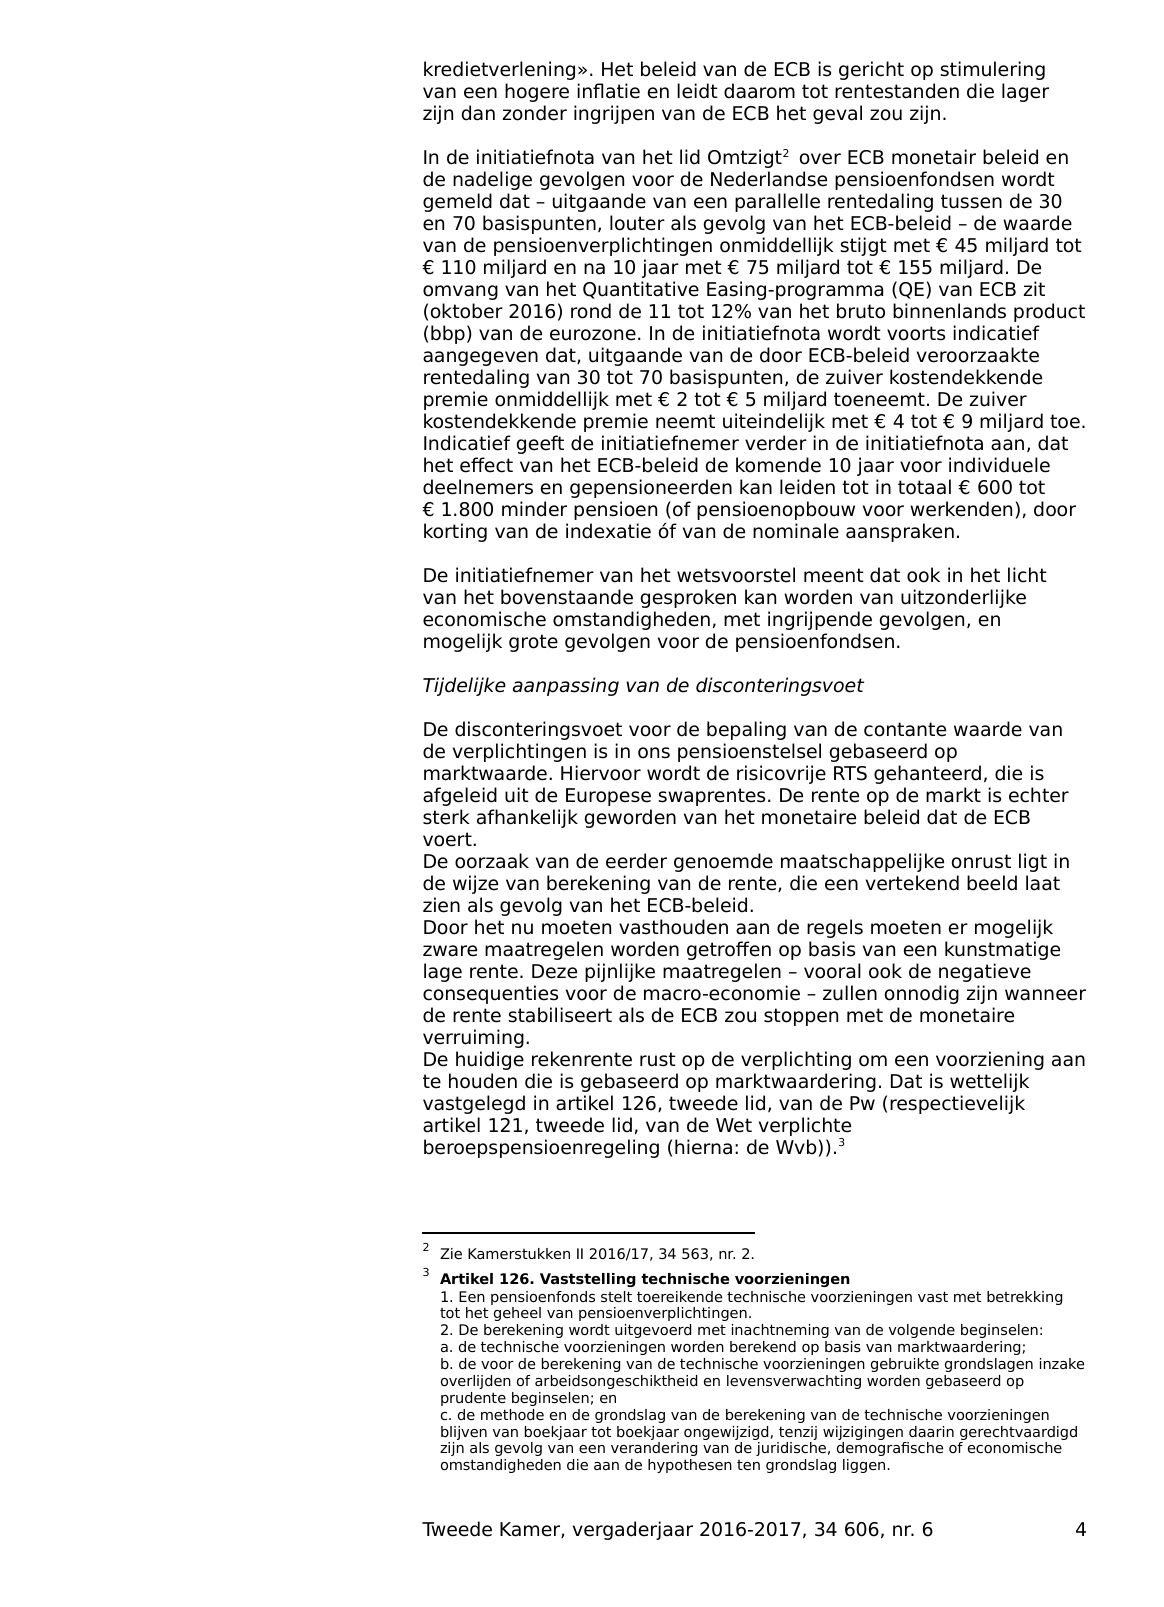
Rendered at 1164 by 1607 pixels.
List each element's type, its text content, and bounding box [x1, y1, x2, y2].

text De huidige rekenrente rust op de verplichting om een voorziening aan te houden die is gebaseerd op marktwaardering. Dat is wettelijk vastgelegd in artikel 126, tweede lid, van de Pw (respectievelijk artikel 121, tweede lid, van de Wet verplichte beroepspensioenregeling (hierna: de Wvb)). [422, 1049, 1087, 1159]
text De oorzaak van de eerder genoemde maatschappelijke onrust ligt in de wijze van berekening van de rente, die een vertekend beeld laat zien als gevolg van het ECB-beleid. [422, 851, 1087, 917]
text Zie Kamerstukken II 2016/17, 34 563, nr. 2. [422, 1242, 1087, 1264]
text 2. De berekening wordt uitgevoerd met inachtneming van de volgende beginselen: [440, 1322, 1087, 1339]
text Artikel 126. Vaststelling technische voorzieningen [422, 1267, 1087, 1289]
text kredietverlening». Het beleid van de ECB is gericht op stimulering van een hogere inflatie en leidt daarom tot rentestanden die lager zijn dan zonder ingrijpen van de ECB het geval zou zijn. [422, 59, 1087, 125]
text In de initiatiefnota van het lid Omtzigt over ECB monetair beleid en de nadelige gevolgen voor de Nederlandse pensioenfondsen wordt gemeld dat – uitgaande van een parallelle rentedaling tussen de 30 en 70 basispunten, louter als gevolg van het ECB-beleid – de waarde van de pensioenverplichtingen onmiddellijk stijgt met € 45 miljard tot € 110 miljard en na 10 jaar met € 75 miljard tot € 155 miljard. De omvang van het Quantitative Easing-programma (QE) van ECB zit (oktober 2016) rond de 11 tot 12% van het bruto binnenlands product (bbp) van de eurozone. In de initiatiefnota wordt voorts indicatief aangegeven dat, uitgaande van de door ECB-beleid veroorzaakte rentedaling van 30 tot 70 basispunten, de zuiver kostendekkende premie onmiddellijk met € 2 tot € 5 miljard toeneemt. De zuiver kostendekkende premie neemt uiteindelijk met € 4 tot € 9 miljard toe. Indicatief geeft de initiatiefnemer verder in de initiatiefnota aan, dat het effect van het ECB-beleid de komende 10 jaar voor individuele deelnemers en gepensioneerden kan leiden tot in totaal € 600 tot € 1.800 minder pensioen (of pensioenopbouw voor werkenden), door korting van de indexatie óf van de nominale aanspraken. [422, 147, 1087, 543]
text b. de voor de berekening van de technische voorzieningen gebruikte grondslagen inzake overlijden of arbeidsongeschiktheid en levensverwachting worden gebaseerd op prudente beginselen; en [440, 1356, 1087, 1407]
text a. de technische voorzieningen worden berekend op basis van marktwaardering; [440, 1339, 1087, 1356]
text c. de methode en de grondslag van de berekening van de technische voorzieningen blijven van boekjaar tot boekjaar ongewijzigd, tenzij wijzigingen daarin gerechtvaardigd zijn als gevolg van een verandering van de juridische, demografische of economische omstandigheden die aan de hypothesen ten grondslag liggen. [440, 1407, 1087, 1474]
text 1. Een pensioenfonds stelt toereikende technische voorzieningen vast met betrekking tot het geheel van pensioenverplichtingen. [440, 1289, 1087, 1322]
text Door het nu moeten vasthouden aan de regels moeten er mogelijk zware maatregelen worden getroffen op basis van een kunstmatige lage rente. Deze pijnlijke maatregelen – vooral ook de negatieve consequenties voor de macro-economie – zullen onnodig zijn wanneer de rente stabiliseert als de ECB zou stoppen met de monetaire verruiming. [422, 917, 1087, 1049]
text De initiatiefnemer van het wetsvoorstel meent dat ook in het licht van het bovenstaande gesproken kan worden van uitzonderlijke economische omstandigheden, met ingrijpende gevolgen, en mogelijk grote gevolgen voor de pensioenfondsen. [422, 565, 1087, 653]
text De disconteringsvoet voor de bepaling van de contante waarde van de verplichtingen is in ons pensioenstelsel gebaseerd op marktwaarde. Hiervoor wordt de risicovrije RTS gehanteerd, die is afgeleid uit de Europese swaprentes. De rente op de markt is echter sterk afhankelijk geworden van het monetaire beleid dat de ECB voert. [422, 719, 1087, 851]
subtitle Tijdelijke aanpassing van de disconteringsvoet [422, 675, 1087, 697]
